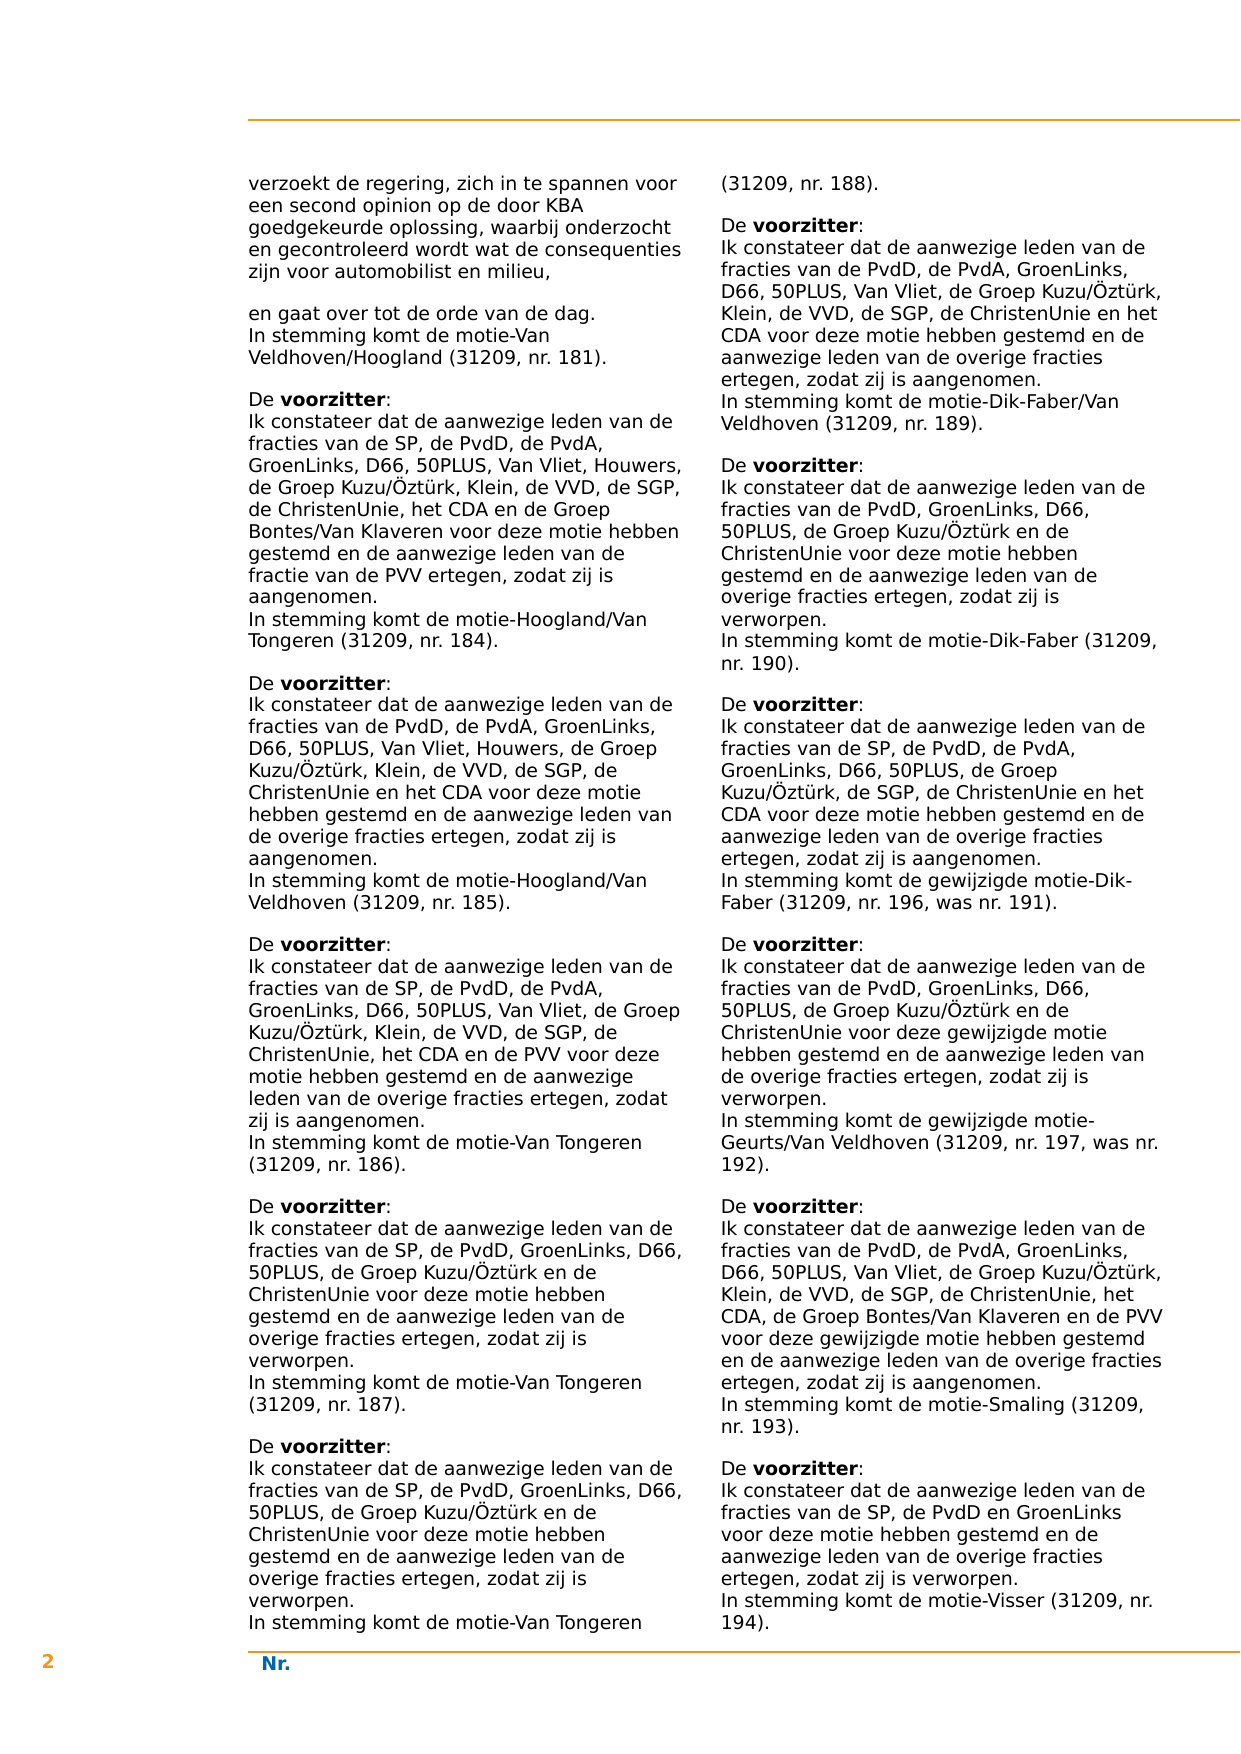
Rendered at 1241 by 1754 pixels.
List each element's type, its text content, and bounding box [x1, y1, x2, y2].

text Ik constateer dat de aanwezige leden van de fracties van de PvdD, de PvdA, GroenLinks, D66, 50PLUS, Van Vliet, de Groep Kuzu/Öztürk, Klein, de VVD, de SGP, de ChristenUnie, het CDA, de Groep Bontes/Van Klaveren en de PVV voor deze gewijzigde motie hebben gestemd en de aanwezige leden van de overige fracties ertegen, zodat zij is aangenomen. [721, 1218, 1163, 1394]
text In stemming komt de gewijzigde motie-Dik-Faber (31209, nr. 196, was nr. 191). [721, 870, 1163, 914]
text In stemming komt de motie-Dik-Faber (31209, nr. 190). [721, 630, 1163, 674]
text Ik constateer dat de aanwezige leden van de fracties van de SP, de PvdD, de PvdA, GroenLinks, D66, 50PLUS, de Groep Kuzu/Öztürk, de SGP, de ChristenUnie en het CDA voor deze motie hebben gestemd en de aanwezige leden van de overige fracties ertegen, zodat zij is aangenomen. [721, 716, 1163, 870]
text Ik constateer dat de aanwezige leden van de fracties van de SP, de PvdD, GroenLinks, D66, 50PLUS, de Groep Kuzu/Öztürk en de ChristenUnie voor deze motie hebben gestemd en de aanwezige leden van de overige fracties ertegen, zodat zij is verworpen. [248, 1218, 691, 1372]
text In stemming komt de motie-Hoogland/Van Veldhoven (31209, nr. 185). [248, 870, 691, 914]
text Ik constateer dat de aanwezige leden van de fracties van de SP, de PvdD, GroenLinks, D66, 50PLUS, de Groep Kuzu/Öztürk en de ChristenUnie voor deze motie hebben gestemd en de aanwezige leden van de overige fracties ertegen, zodat zij is verworpen. [248, 1458, 691, 1612]
text Ik constateer dat de aanwezige leden van de fracties van de SP, de PvdD en GroenLinks voor deze motie hebben gestemd en de aanwezige leden van de overige fracties ertegen, zodat zij is verworpen. [721, 1480, 1163, 1589]
text De voorzitter: [721, 1196, 1163, 1218]
text De voorzitter: [721, 215, 1163, 237]
text Ik constateer dat de aanwezige leden van de fracties van de PvdD, GroenLinks, D66, 50PLUS, de Groep Kuzu/Öztürk en de ChristenUnie voor deze motie hebben gestemd en de aanwezige leden van de overige fracties ertegen, zodat zij is verworpen. [721, 477, 1163, 630]
text Ik constateer dat de aanwezige leden van de fracties van de SP, de PvdD, de PvdA, GroenLinks, D66, 50PLUS, Van Vliet, Houwers, de Groep Kuzu/Öztürk, Klein, de VVD, de SGP, de ChristenUnie, het CDA en de Groep Bontes/Van Klaveren voor deze motie hebben gestemd en de aanwezige leden van de fractie van de PVV ertegen, zodat zij is aangenomen. [248, 411, 691, 608]
text De voorzitter: [248, 672, 691, 694]
text De voorzitter: [248, 1436, 691, 1458]
text De voorzitter: [248, 389, 691, 411]
text In stemming komt de gewijzigde motie-Geurts/Van Veldhoven (31209, nr. 197, was nr. 192). [721, 1110, 1163, 1176]
text In stemming komt de motie-Smaling (31209, nr. 193). [721, 1394, 1163, 1438]
text In stemming komt de motie-Visser (31209, nr. 194). [721, 1589, 1163, 1633]
text De voorzitter: [248, 1196, 691, 1218]
text In stemming komt de motie-Van Tongeren (31209, nr. 186). [248, 1132, 691, 1176]
text In stemming komt de motie-Van Tongeren [248, 1612, 691, 1633]
text In stemming komt de motie-Dik-Faber/Van Veldhoven (31209, nr. 189). [721, 391, 1163, 434]
text Ik constateer dat de aanwezige leden van de fracties van de PvdD, de PvdA, GroenLinks, D66, 50PLUS, Van Vliet, Houwers, de Groep Kuzu/Öztürk, Klein, de VVD, de SGP, de ChristenUnie en het CDA voor deze motie hebben gestemd en de aanwezige leden van de overige fracties ertegen, zodat zij is aangenomen. [248, 694, 691, 870]
text De voorzitter: [721, 934, 1163, 956]
text In stemming komt de motie-Van Veldhoven/Hoogland (31209, nr. 181). [248, 325, 691, 369]
text Ik constateer dat de aanwezige leden van de fracties van de SP, de PvdD, de PvdA, GroenLinks, D66, 50PLUS, Van Vliet, de Groep Kuzu/Öztürk, Klein, de VVD, de SGP, de ChristenUnie, het CDA en de PVV voor deze motie hebben gestemd en de aanwezige leden van de overige fracties ertegen, zodat zij is aangenomen. [248, 956, 691, 1132]
text De voorzitter: [248, 934, 691, 956]
text De voorzitter: [721, 694, 1163, 716]
text (31209, nr. 188). [721, 173, 1163, 195]
text De voorzitter: [721, 1458, 1163, 1480]
text Ik constateer dat de aanwezige leden van de fracties van de PvdD, de PvdA, GroenLinks, D66, 50PLUS, Van Vliet, de Groep Kuzu/Öztürk, Klein, de VVD, de SGP, de ChristenUnie en het CDA voor deze motie hebben gestemd en de aanwezige leden van de overige fracties ertegen, zodat zij is aangenomen. [721, 237, 1163, 391]
text In stemming komt de motie-Hoogland/Van Tongeren (31209, nr. 184). [248, 608, 691, 652]
text verzoekt de regering, zich in te spannen voor een second opinion op de door KBA goedgekeurde oplossing, waarbij onderzocht en gecontroleerd wordt wat de consequenties zijn voor automobilist en milieu, [248, 173, 691, 283]
text In stemming komt de motie-Van Tongeren (31209, nr. 187). [248, 1372, 691, 1416]
text De voorzitter: [721, 454, 1163, 477]
text en gaat over tot de orde van de dag. [248, 303, 691, 325]
text Ik constateer dat de aanwezige leden van de fracties van de PvdD, GroenLinks, D66, 50PLUS, de Groep Kuzu/Öztürk en de ChristenUnie voor deze gewijzigde motie hebben gestemd en de aanwezige leden van de overige fracties ertegen, zodat zij is verworpen. [721, 956, 1163, 1110]
